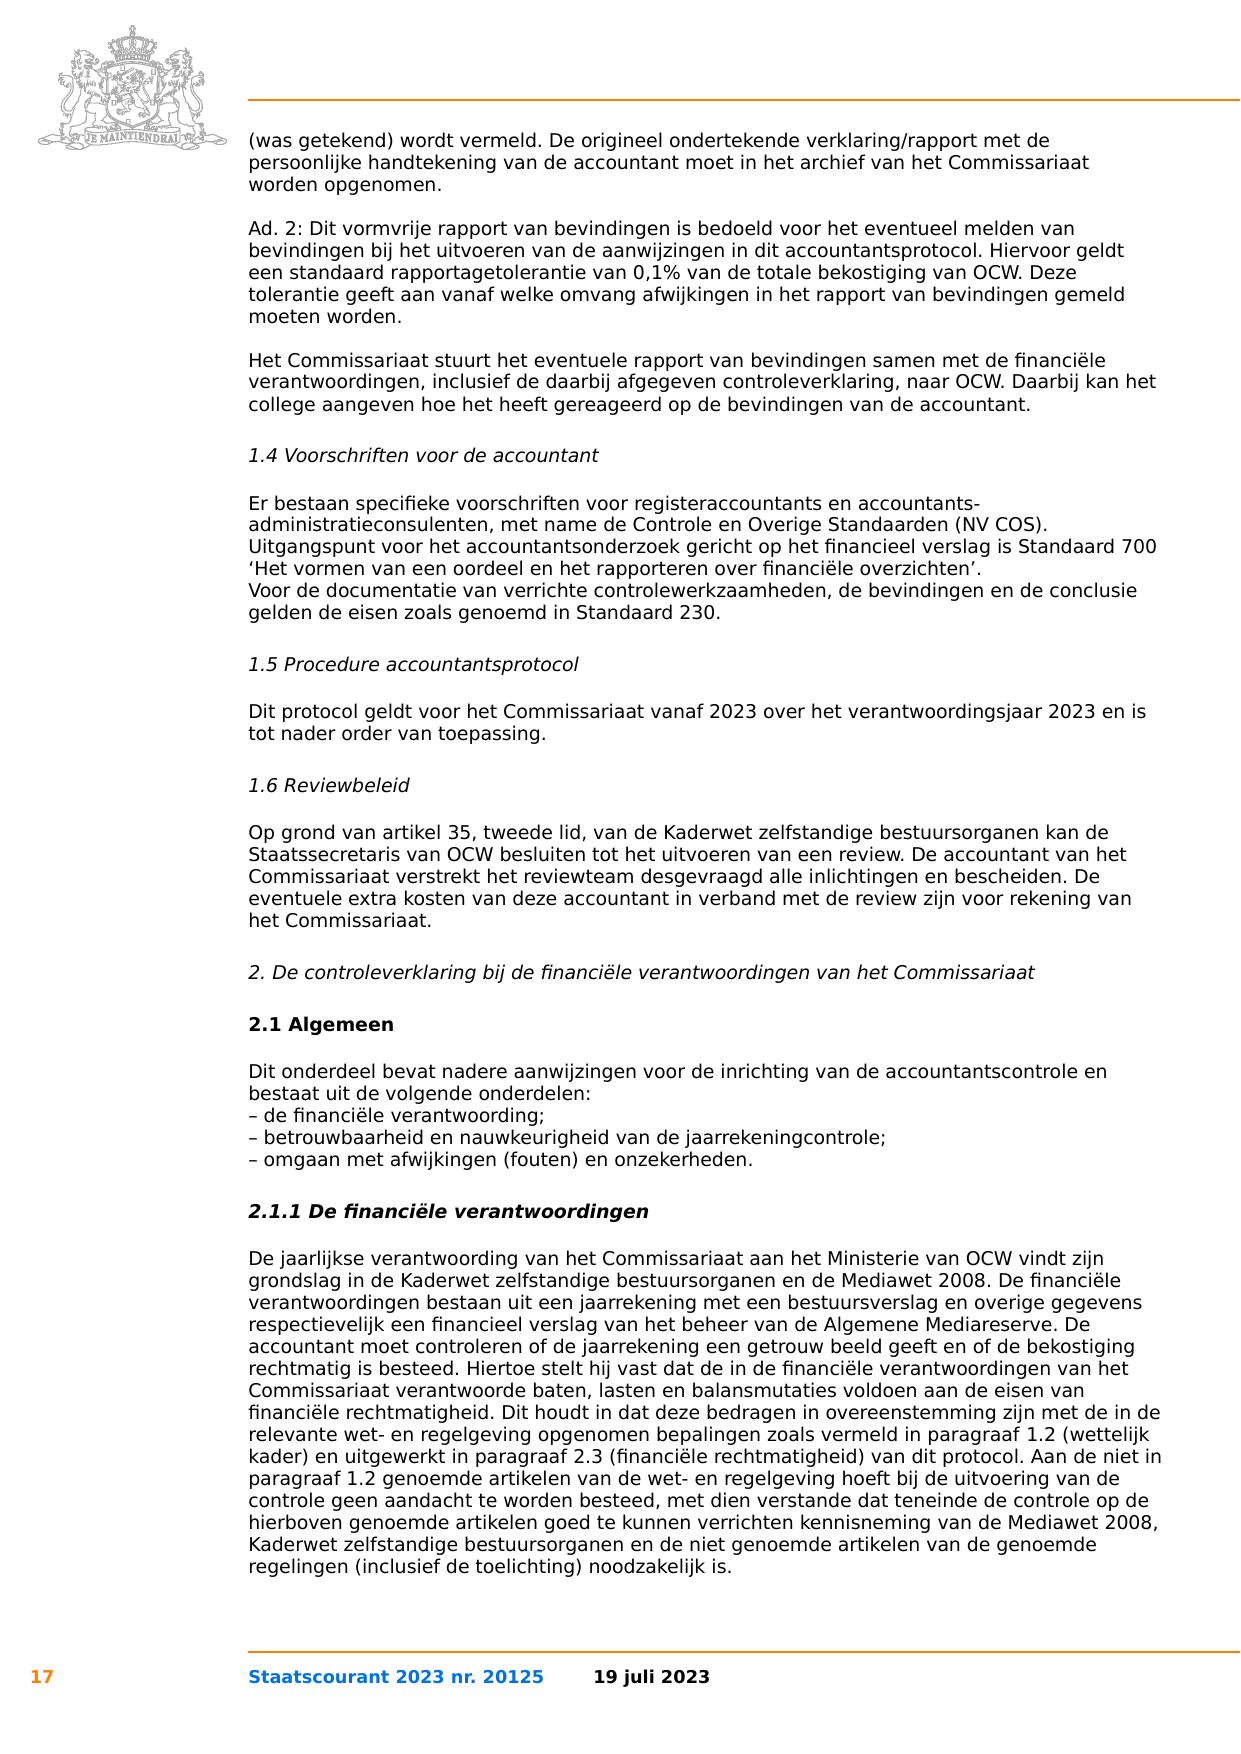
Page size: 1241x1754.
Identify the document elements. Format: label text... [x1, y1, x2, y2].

subtitle 1.4 Voorschriften voor de accountant [248, 445, 1163, 467]
picture [38, 25, 227, 150]
subtitle 2. De controleverklaring bij de financiële verantwoordingen van het Commissariaat [248, 962, 1163, 984]
text – omgaan met afwijkingen (fouten) en onzekerheden. [248, 1149, 1163, 1171]
text – betrouwbaarheid en nauwkeurigheid van de jaarrekeningcontrole; [248, 1127, 1163, 1149]
text Voor de documentatie van verrichte controlewerkzaamheden, de bevindingen en de conclusie gelden de eisen zoals genoemd in Standaard 230. [248, 580, 1163, 624]
text (was getekend) wordt vermeld. De origineel ondertekende verklaring/rapport met de persoonlijke handtekening van de accountant moet in het archief van het Commissariaat worden opgenomen. [248, 130, 1163, 196]
subtitle 2.1 Algemeen [248, 1014, 1163, 1036]
text – de financiële verantwoording; [248, 1105, 1163, 1127]
text De jaarlijkse verantwoording van het Commissariaat aan het Ministerie van OCW vindt zijn grondslag in de Kaderwet zelfstandige bestuursorganen en de Mediawet 2008. De financiële verantwoordingen bestaan uit een jaarrekening met een bestuursverslag en overige gegevens respectievelijk een financieel verslag van het beheer van de Algemene Mediareserve. De accountant moet controleren of de jaarrekening een getrouw beeld geeft en of de bekostiging rechtmatig is besteed. Hiertoe stelt hij vast dat de in de financiële verantwoordingen van het Commissariaat verantwoorde baten, lasten en balansmutaties voldoen aan de eisen van financiële rechtmatigheid. Dit houdt in dat deze bedragen in overeenstemming zijn met de in de relevante wet- en regelgeving opgenomen bepalingen zoals vermeld in paragraaf 1.2 (wettelijk kader) en uitgewerkt in paragraaf 2.3 (financiële rechtmatigheid) van dit protocol. Aan de niet in paragraaf 1.2 genoemde artikelen van de wet- en regelgeving hoeft bij de uitvoering van de controle geen aandacht te worden besteed, met dien verstande dat teneinde de controle op de hierboven genoemde artikelen goed te kunnen verrichten kennisneming van de Mediawet 2008, Kaderwet zelfstandige bestuursorganen en de niet genoemde artikelen van de genoemde regelingen (inclusief de toelichting) noodzakelijk is. [248, 1248, 1163, 1578]
text Uitgangspunt voor het accountantsonderzoek gericht op het financieel verslag is Standaard 700 [248, 536, 1163, 558]
text Ad. 2: Dit vormvrije rapport van bevindingen is bedoeld voor het eventueel melden van bevindingen bij het uitvoeren van de aanwijzingen in dit accountantsprotocol. Hiervoor geldt een standaard rapportagetolerantie van 0,1% van de totale bekostiging van OCW. Deze tolerantie geeft aan vanaf welke omvang afwijkingen in het rapport van bevindingen gemeld moeten worden. [248, 218, 1163, 328]
text Het Commissariaat stuurt het eventuele rapport van bevindingen samen met de financiële verantwoordingen, inclusief de daarbij afgegeven controleverklaring, naar OCW. Daarbij kan het college aangeven hoe het heeft gereageerd op de bevindingen van de accountant. [248, 349, 1163, 415]
text Dit protocol geldt voor het Commissariaat vanaf 2023 over het verantwoordingsjaar 2023 en is tot nader order van toepassing. [248, 701, 1163, 745]
subtitle 1.6 Reviewbeleid [248, 775, 1163, 797]
subtitle 1.5 Procedure accountantsprotocol [248, 654, 1163, 676]
text ‘Het vormen van een oordeel en het rapporteren over financiële overzichten’. [248, 558, 1163, 580]
text Dit onderdeel bevat nadere aanwijzingen voor de inrichting van de accountantscontrole en bestaat uit de volgende onderdelen: [248, 1061, 1163, 1105]
subtitle 2.1.1 De financiële verantwoordingen [248, 1201, 1163, 1223]
text Op grond van artikel 35, tweede lid, van de Kaderwet zelfstandige bestuursorganen kan de Staatssecretaris van OCW besluiten tot het uitvoeren van een review. De accountant van het Commissariaat verstrekt het reviewteam desgevraagd alle inlichtingen en bescheiden. De eventuele extra kosten van deze accountant in verband met de review zijn voor rekening van het Commissariaat. [248, 822, 1163, 932]
text Er bestaan specifieke voorschriften voor registeraccountants en accountants-administratieconsulenten, met name de Controle en Overige Standaarden (NV COS). [248, 492, 1163, 536]
